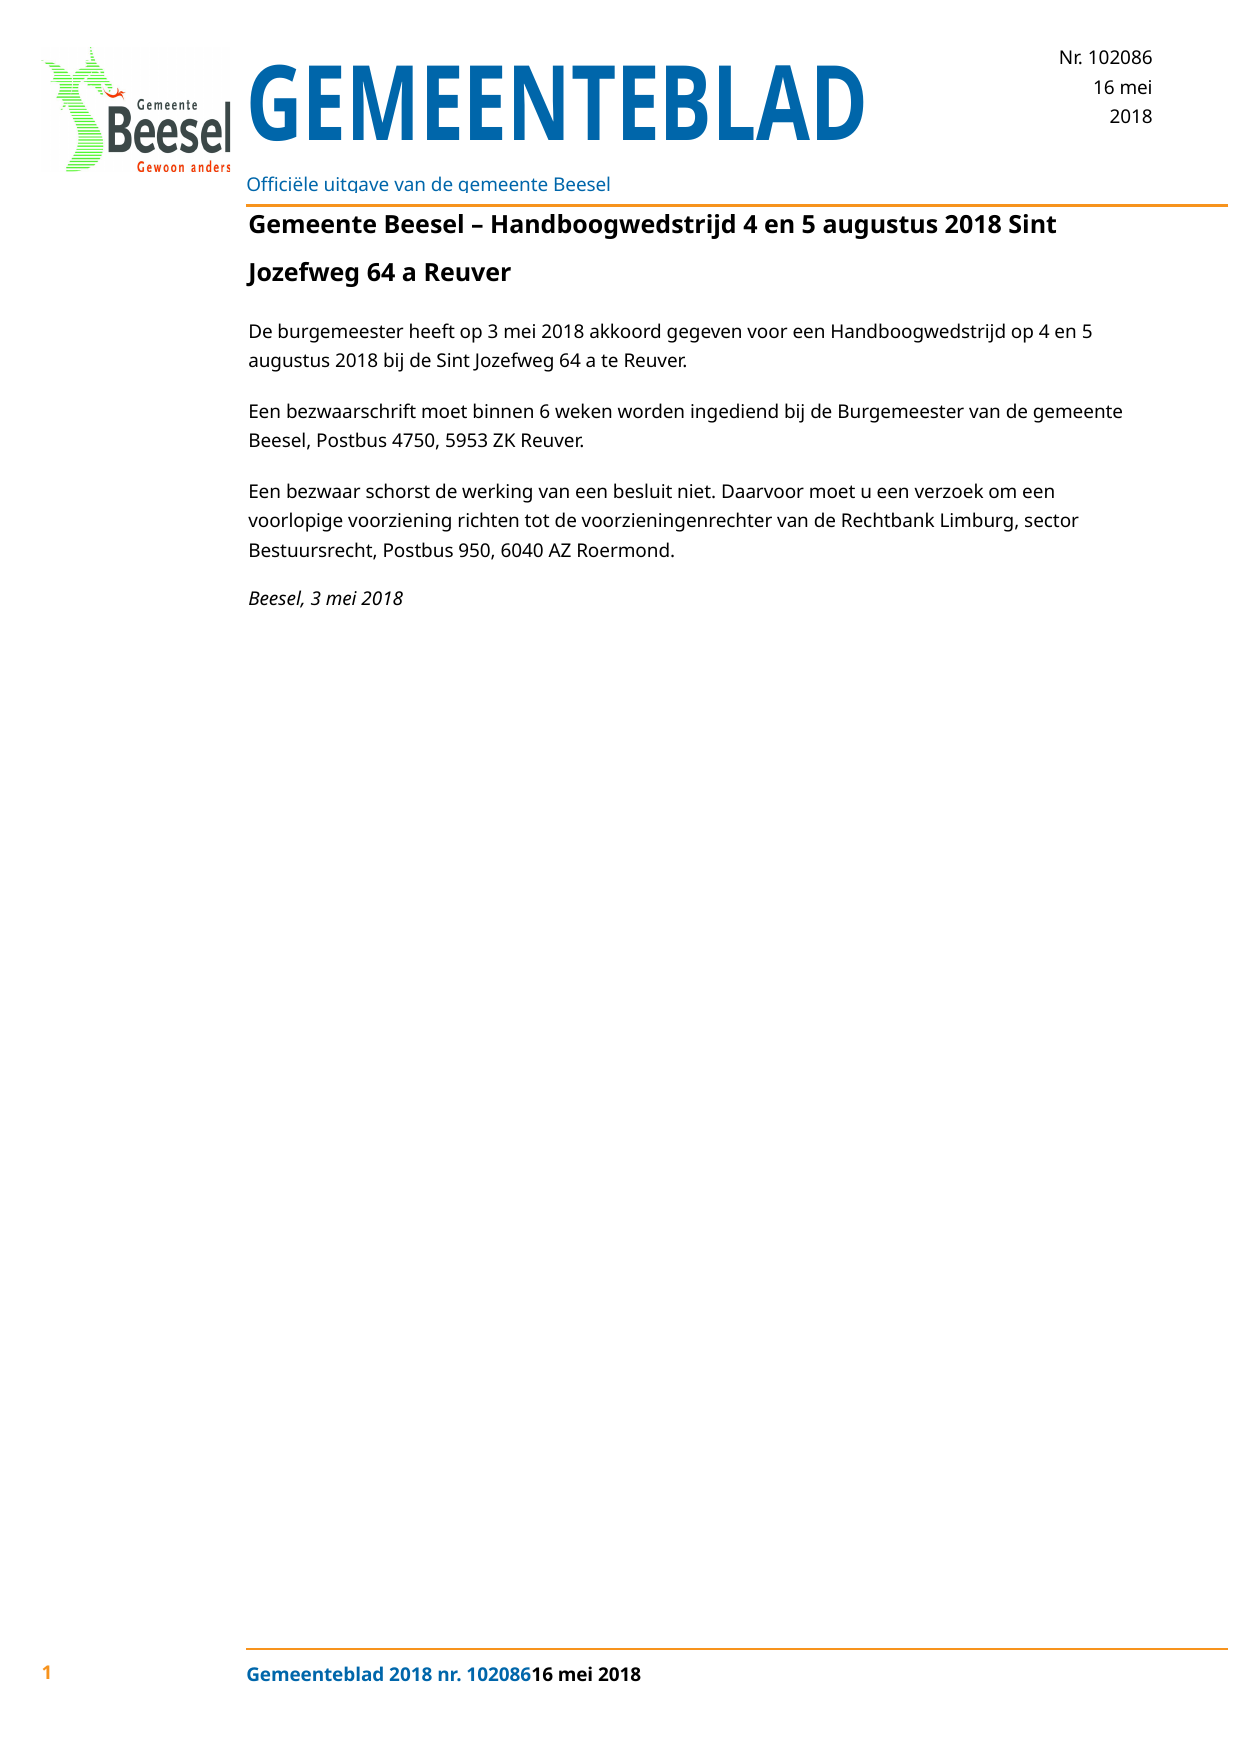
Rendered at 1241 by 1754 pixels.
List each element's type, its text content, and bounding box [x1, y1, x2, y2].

text Beesel, 3 mei 2018 [248, 585, 1152, 611]
text Een bezwaarschrift moet binnen 6 weken worden ingediend bij de Burgemeester van de gemeente Beesel, Postbus 4750, 5953 ZK Reuver. [248, 398, 1152, 453]
text Gemeente Beesel – Handboogwedstrijd 4 en 5 augustus 2018 Sint Jozefweg 64 a Reuver [248, 207, 1152, 288]
picture [41, 47, 231, 172]
text Een bezwaar schorst de werking van een besluit niet. Daarvoor moet u een verzoek om een voorlopige voorziening richten tot de voorzieningenrechter van de Rechtbank Limburg, sector Bestuursrecht, Postbus 950, 6040 AZ Roermond. [248, 478, 1152, 563]
text De burgemeester heeft op 3 mei 2018 akkoord gegeven voor een Handboogwedstrijd op 4 en 5 augustus 2018 bij de Sint Jozefweg 64 a te Reuver. [248, 318, 1152, 373]
